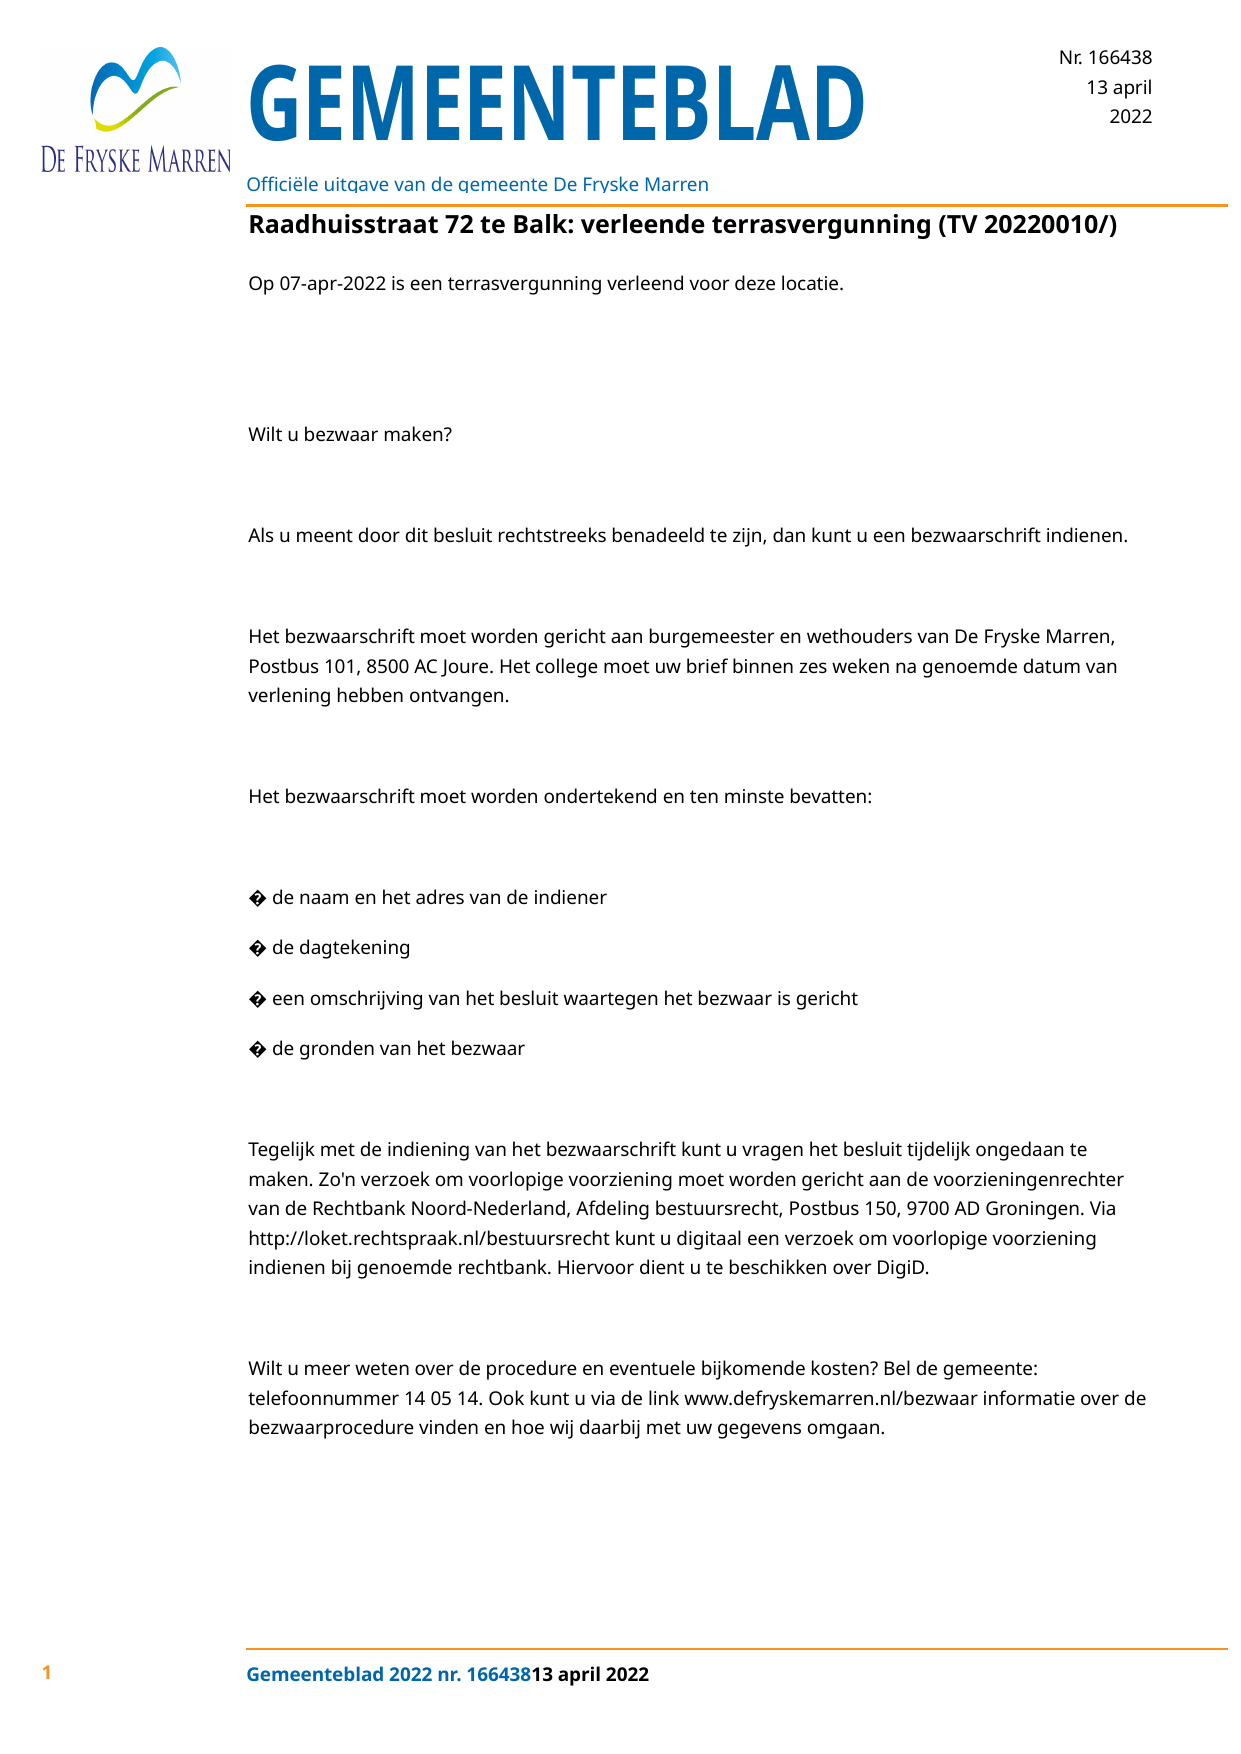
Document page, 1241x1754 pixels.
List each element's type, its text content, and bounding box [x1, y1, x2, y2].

text Wilt u meer weten over de procedure en eventuele bijkomende kosten? Bel de gemeente: telefoonnummer 14 05 14. Ook kunt u via de link www.defryskemarren.nl/bezwaar informatie over de bezwaarprocedure vinden en hoe wij daarbij met uw gegevens omgaan. [248, 1355, 1152, 1440]
text Het bezwaarschrift moet worden ondertekend en ten minste bevatten: [248, 783, 1152, 809]
text Op 07-apr-2022 is een terrasvergunning verleend voor deze locatie. [248, 270, 1152, 296]
text Tegelijk met de indiening van het bezwaarschrift kunt u vragen het besluit tijdelijk ongedaan te maken. Zo'n verzoek om voorlopige voorziening moet worden gericht aan de voorzieningenrechter van de Rechtbank Noord-Nederland, Afdeling bestuursrecht, Postbus 150, 9700 AD Groningen. Via http://loket.rechtspraak.nl/bestuursrecht kunt u digitaal een verzoek om voorlopige voorziening indienen bij genoemde rechtbank. Hiervoor dient u te beschikken over DigiD. [248, 1136, 1152, 1280]
text � de dagtekening [248, 934, 1152, 960]
text Het bezwaarschrift moet worden gericht aan burgemeester en wethouders van De Fryske Marren, Postbus 101, 8500 AC Joure. Het college moet uw brief binnen zes weken na genoemde datum van verlening hebben ontvangen. [248, 623, 1152, 708]
text Wilt u bezwaar maken? [248, 422, 1152, 447]
text Raadhuisstraat 72 te Balk: verleende terrasvergunning (TV 20220010/) [248, 207, 1152, 241]
text � de gronden van het bezwaar [248, 1035, 1152, 1061]
text Als u meent door dit besluit rechtstreeks benadeeld te zijn, dan kunt u een bezwaarschrift indienen. [248, 522, 1152, 548]
picture [41, 47, 231, 172]
text � een omschrijving van het besluit waartegen het bezwaar is gericht [248, 985, 1152, 1011]
text � de naam en het adres van de indiener [248, 884, 1152, 910]
